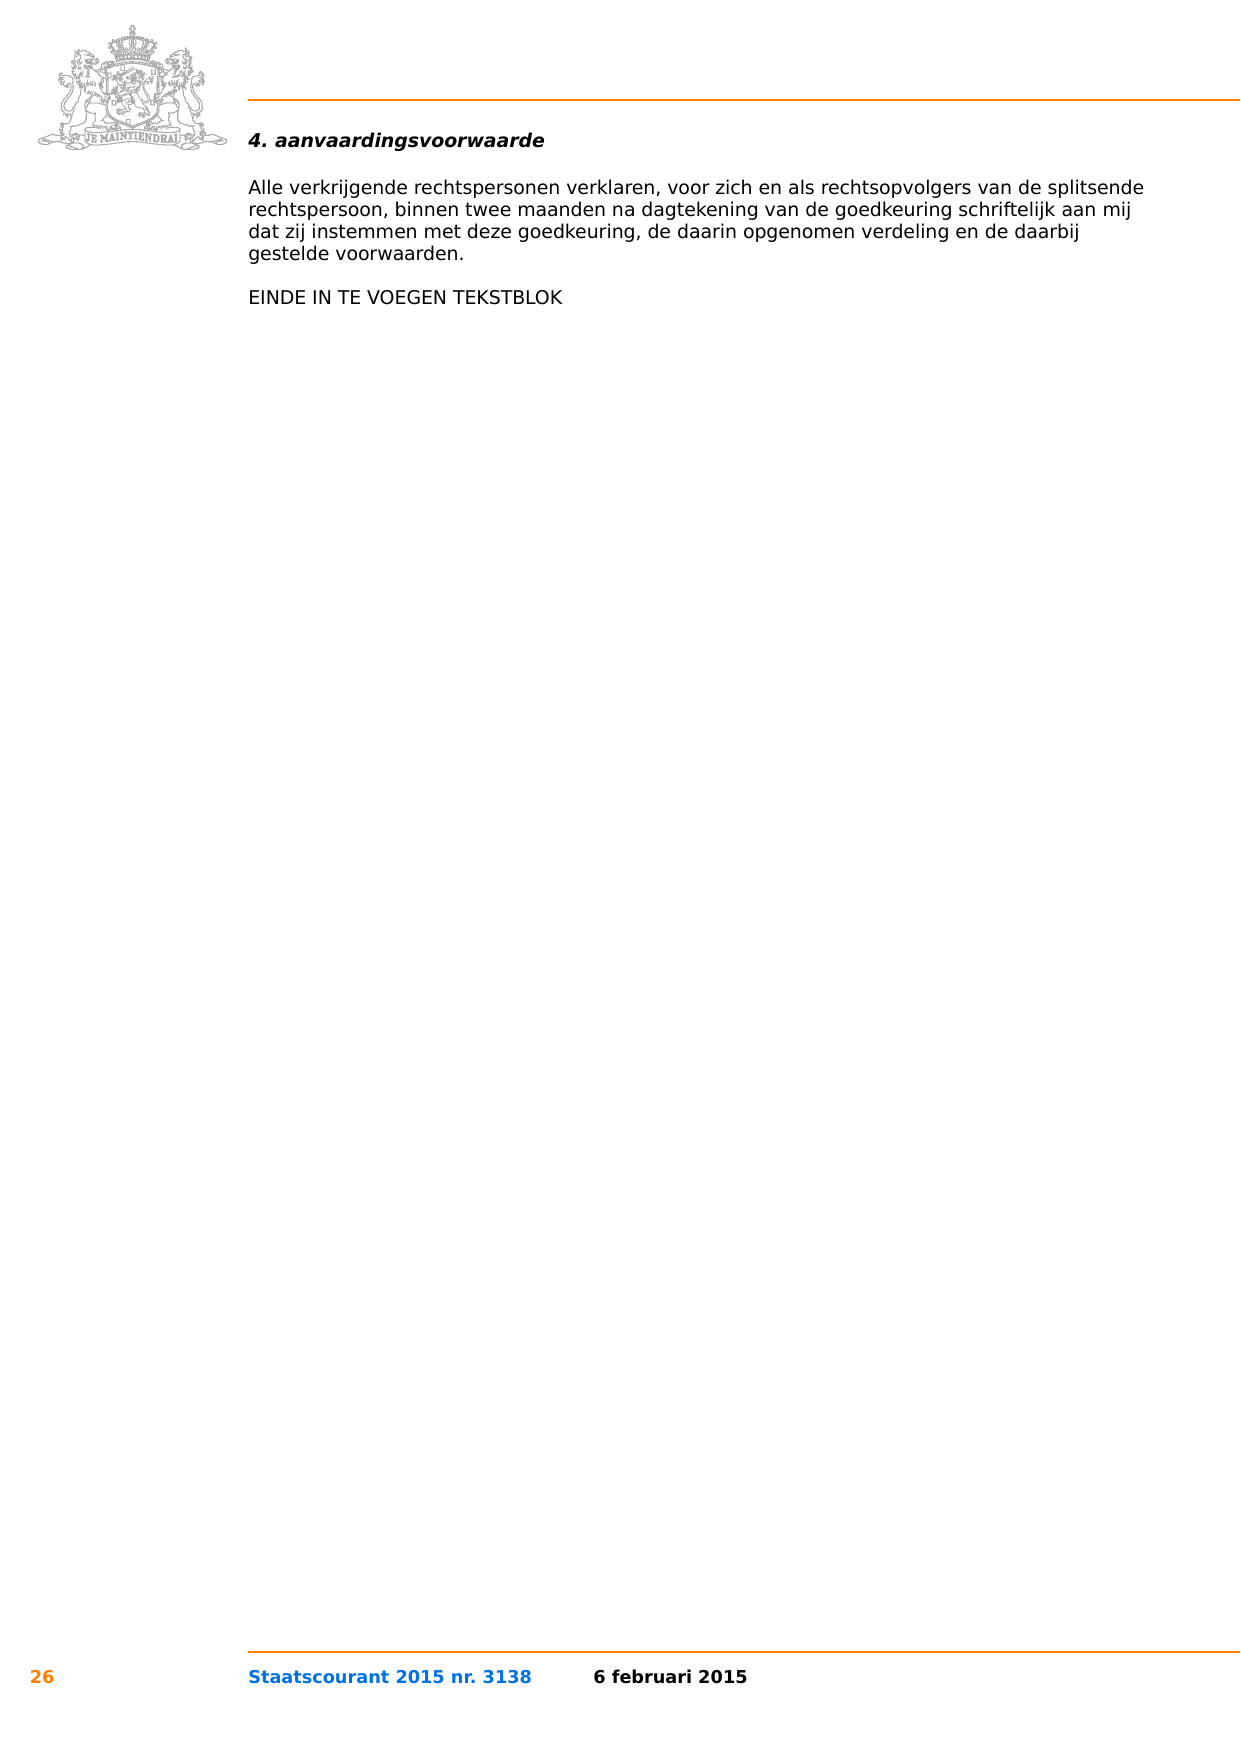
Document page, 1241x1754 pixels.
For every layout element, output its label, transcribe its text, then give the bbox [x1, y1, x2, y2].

text Alle verkrijgende rechtspersonen verklaren, voor zich en als rechtsopvolgers van de splitsende rechtspersoon, binnen twee maanden na dagtekening van de goedkeuring schriftelijk aan mij dat zij instemmen met deze goedkeuring, de daarin opgenomen verdeling en de daarbij gestelde voorwaarden. [248, 177, 1163, 265]
text EINDE IN TE VOEGEN TEKSTBLOK [248, 287, 1163, 309]
subtitle 4. aanvaardingsvoorwaarde [248, 130, 1163, 152]
picture [38, 25, 227, 150]
